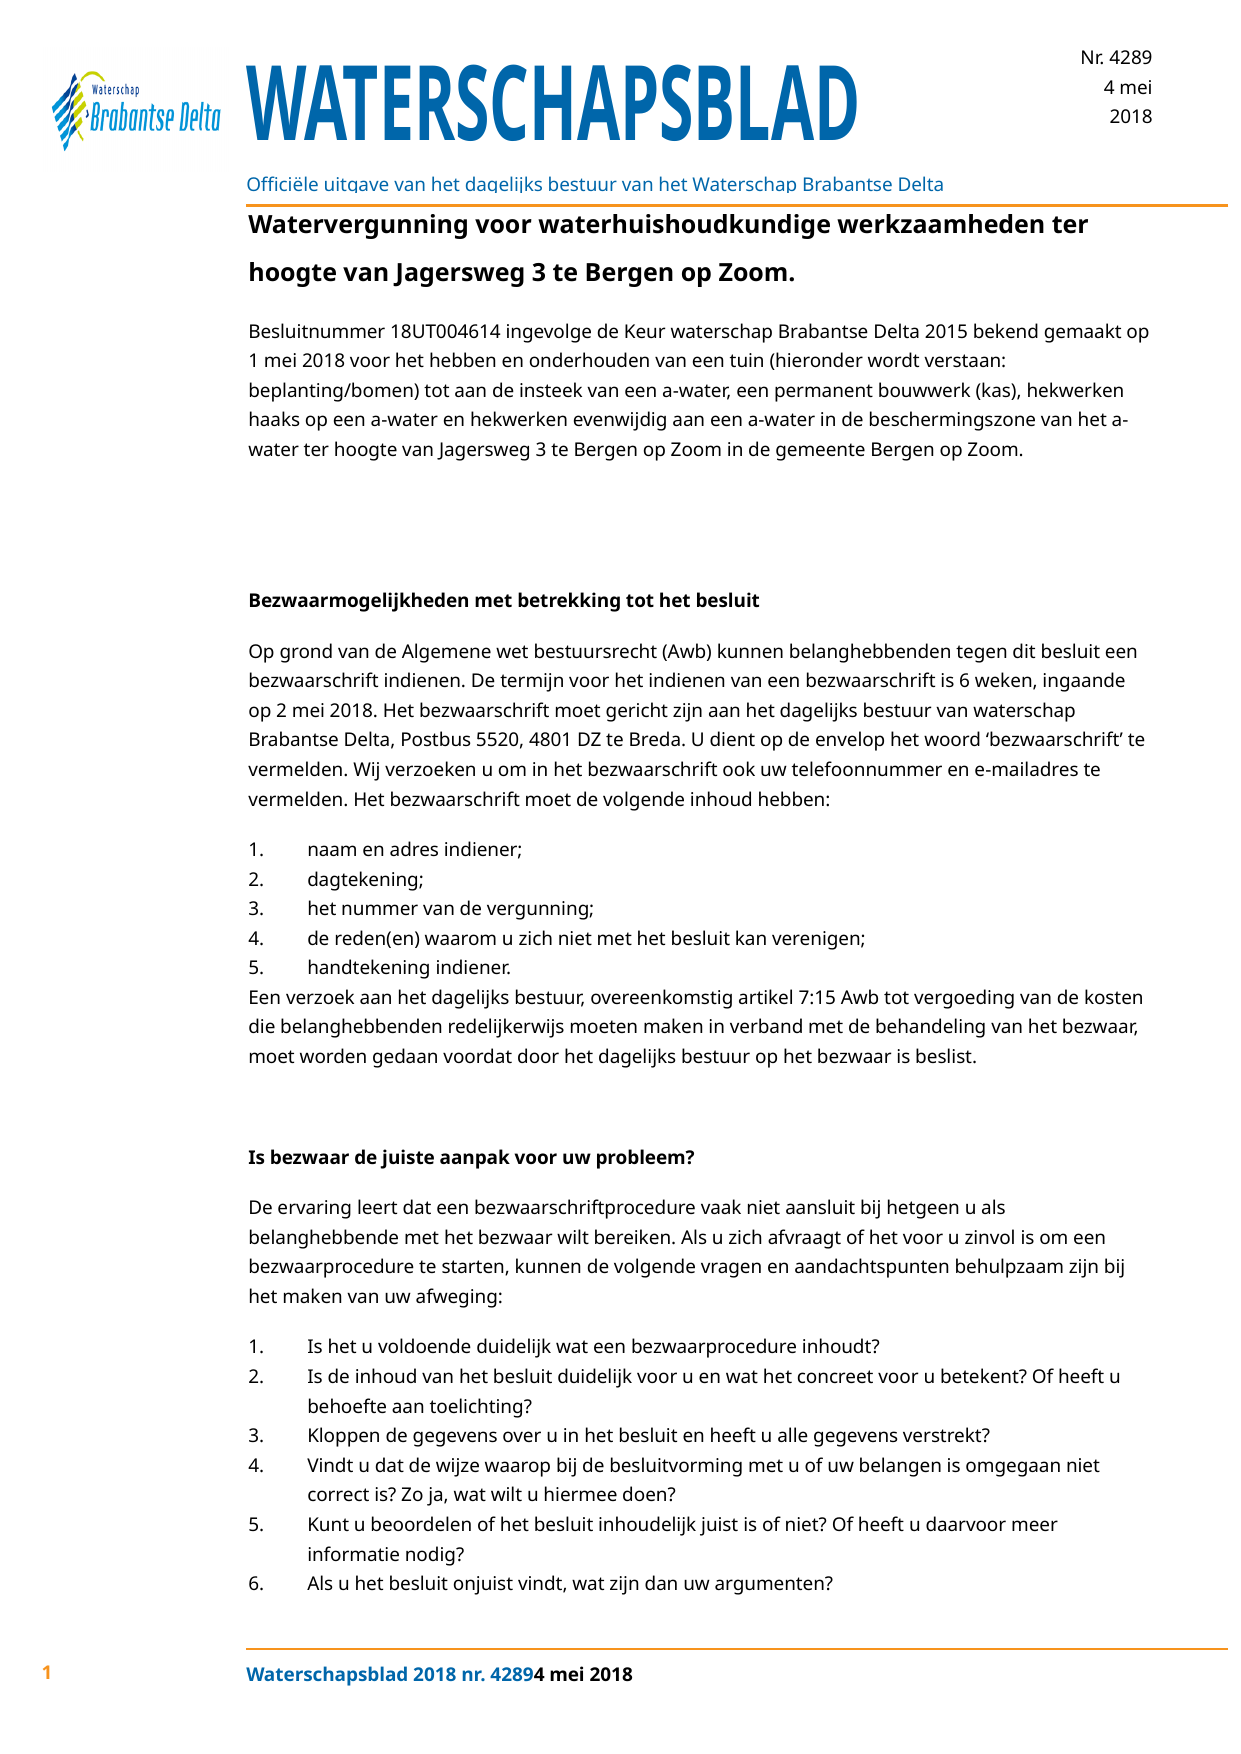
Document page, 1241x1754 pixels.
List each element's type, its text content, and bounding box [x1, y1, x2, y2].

text Watervergunning voor waterhuishoudkundige werkzaamheden ter hoogte van Jagersweg 3 te Bergen op Zoom. [248, 207, 1152, 288]
text De ervaring leert dat een bezwaarschriftprocedure vaak niet aansluit bij hetgeen u als belanghebbende met het bezwaar wilt bereiken. Als u zich afvraagt of het voor u zinvol is om een bezwaarprocedure te starten, kunnen de volgende vragen en aandachtspunten behulpzaam zijn bij het maken van uw afweging: [248, 1194, 1152, 1309]
text Bezwaarmogelijkheden met betrekking tot het besluit [248, 587, 1152, 613]
list Als u het besluit onjuist vindt, wat zijn dan uw argumenten? [248, 1570, 1152, 1596]
list handtekening indiener. [248, 954, 1152, 980]
list dagtekening; [248, 866, 1152, 892]
list Kloppen de gegevens over u in het besluit en heeft u alle gegevens verstrekt? [248, 1422, 1152, 1448]
text Besluitnummer 18UT004614 ingevolge de Keur waterschap Brabantse Delta 2015 bekend gemaakt op 1 mei 2018 voor het hebben en onderhouden van een tuin (hieronder wordt verstaan: beplanting/bomen) tot aan de insteek van een a-water, een permanent bouwwerk (kas), hekwerken haaks op een a-water en hekwerken evenwijdig aan een a-water in de beschermingszone van het a-water ter hoogte van Jagersweg 3 te Bergen op Zoom in de gemeente Bergen op Zoom. [248, 318, 1152, 462]
list Kunt u beoordelen of het besluit inhoudelijk juist is of niet? Of heeft u daarvoor meer informatie nodig? [248, 1511, 1152, 1567]
list Vindt u dat de wijze waarop bij de besluitvorming met u of uw belangen is omgegaan niet correct is? Zo ja, wat wilt u hiermee doen? [248, 1452, 1152, 1507]
list Is de inhoud van het besluit duidelijk voor u en wat het concreet voor u betekent? Of heeft u behoefte aan toelichting? [248, 1363, 1152, 1419]
list de reden(en) waarom u zich niet met het besluit kan verenigen; [248, 925, 1152, 951]
list naam en adres indiener; [248, 836, 1152, 862]
text Een verzoek aan het dagelijks bestuur, overeenkomstig artikel 7:15 Awb tot vergoeding van de kosten die belanghebbenden redelijkerwijs moeten maken in verband met de behandeling van het bezwaar, moet worden gedaan voordat door het dagelijks bestuur op het bezwaar is beslist. [248, 984, 1152, 1069]
list Is het u voldoende duidelijk wat een bezwaarprocedure inhoudt? [248, 1334, 1152, 1359]
text Op grond van de Algemene wet bestuursrecht (Awb) kunnen belanghebbenden tegen dit besluit een bezwaarschrift indienen. De termijn voor het indienen van een bezwaarschrift is 6 weken, ingaande op 2 mei 2018. Het bezwaarschrift moet gericht zijn aan het dagelijks bestuur van waterschap Brabantse Delta, Postbus 5520, 4801 DZ te Breda. U dient op de envelop het woord ‘bezwaarschrift’ te vermelden. Wij verzoeken u om in het bezwaarschrift ook uw telefoonnummer en e‑mailadres te vermelden. Het bezwaarschrift moet de volgende inhoud hebben: [248, 638, 1152, 812]
list het nummer van de vergunning; [248, 895, 1152, 921]
text Is bezwaar de juiste aanpak voor uw probleem? [248, 1144, 1152, 1170]
picture [41, 47, 231, 172]
